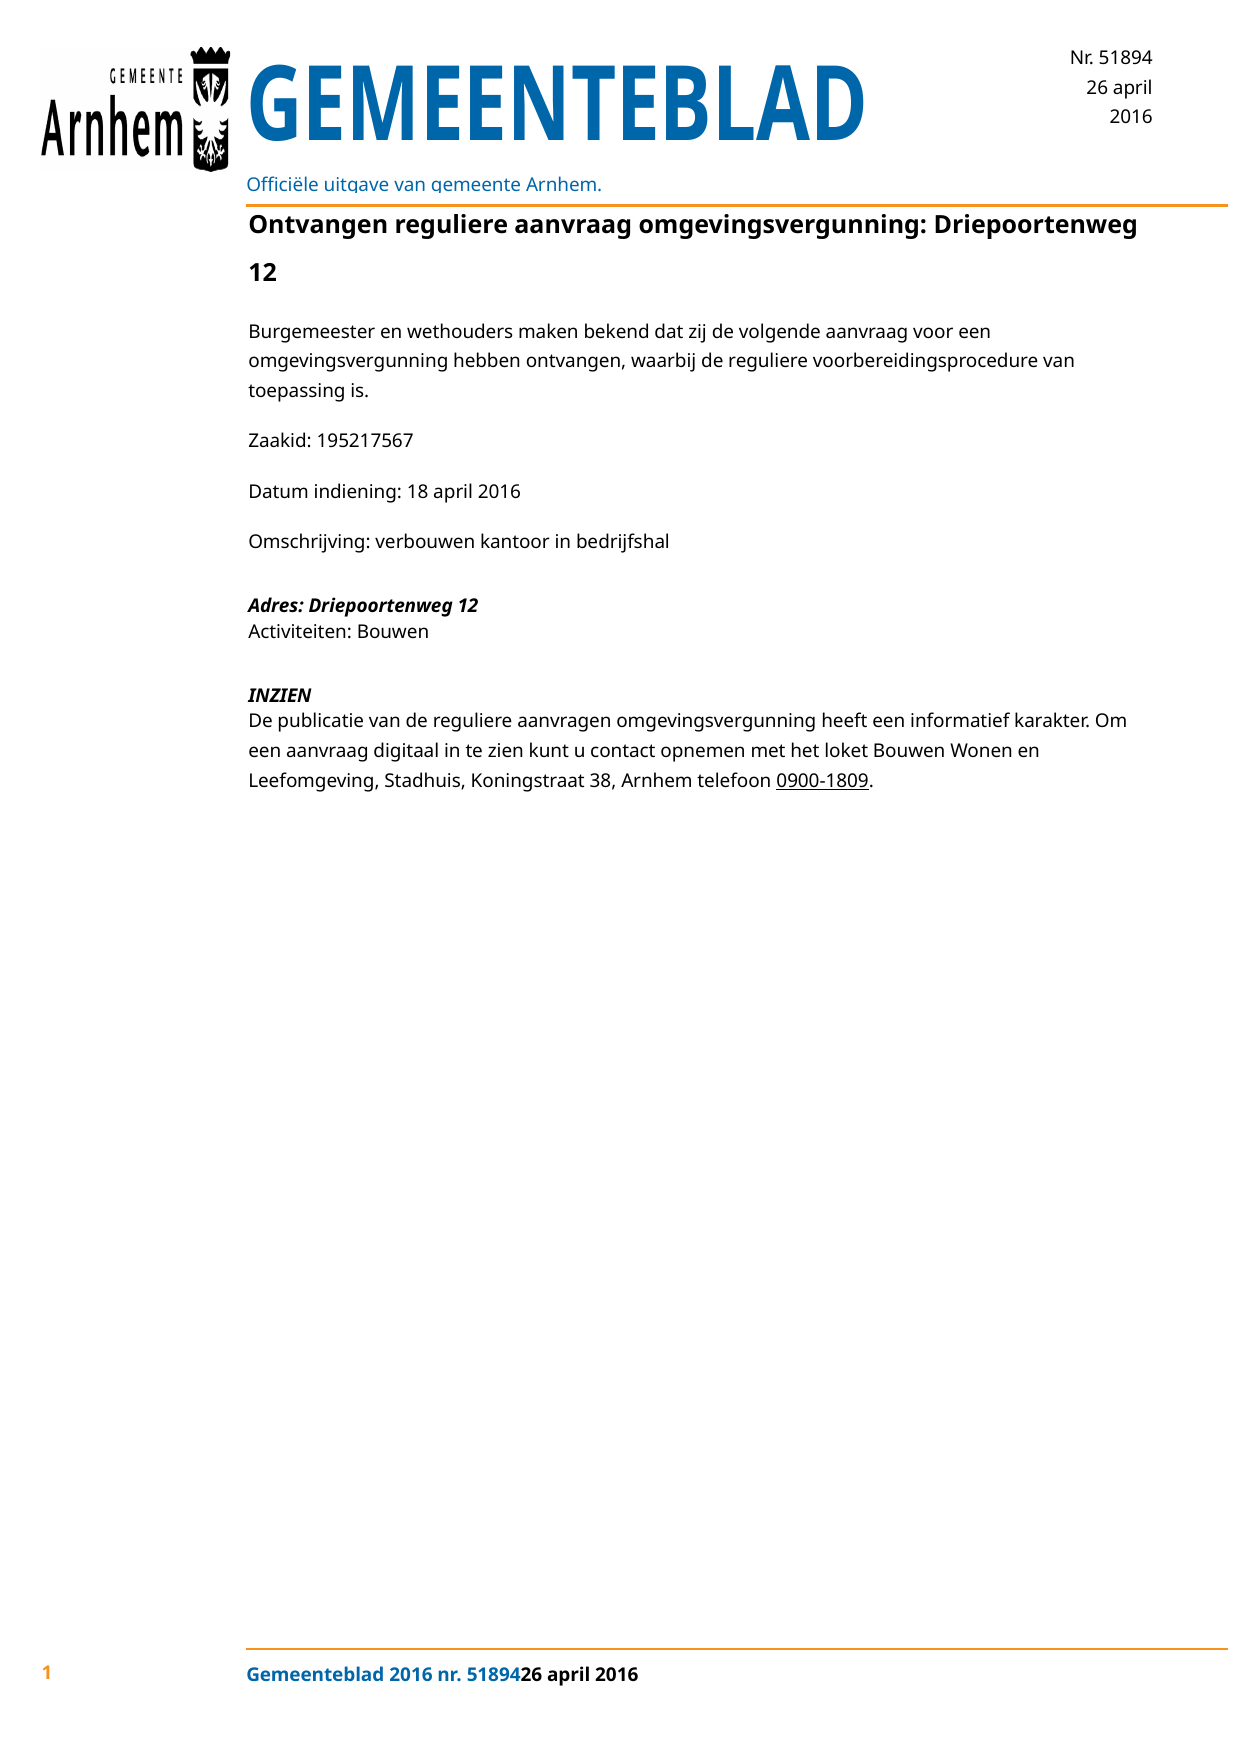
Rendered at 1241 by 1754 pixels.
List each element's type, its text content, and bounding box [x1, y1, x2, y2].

text Adres: Driepoortenweg 12 [248, 592, 1152, 618]
picture [41, 47, 231, 172]
text Ontvangen reguliere aanvraag omgevingsvergunning: Driepoortenweg 12 [248, 207, 1152, 288]
text Datum indiening: 18 april 2016 [248, 478, 1152, 504]
text Zaakid: 195217567 [248, 427, 1152, 453]
text INZIEN [248, 682, 1152, 708]
text Activiteiten: Bouwen [248, 618, 1152, 644]
text Omschrijving: verbouwen kantoor in bedrijfshal [248, 528, 1152, 554]
text De publicatie van de reguliere aanvragen omgevingsvergunning heeft een informatief karakter. Om een aanvraag digitaal in te zien kunt u contact opnemen met het loket Bouwen Wonen en Leefomgeving, Stadhuis, Koningstraat 38, Arnhem telefoon 0900-1809. [248, 708, 1152, 793]
text Burgemeester en wethouders maken bekend dat zij de volgende aanvraag voor een omgevingsvergunning hebben ontvangen, waarbij de reguliere voorbereidingsprocedure van toepassing is. [248, 318, 1152, 403]
